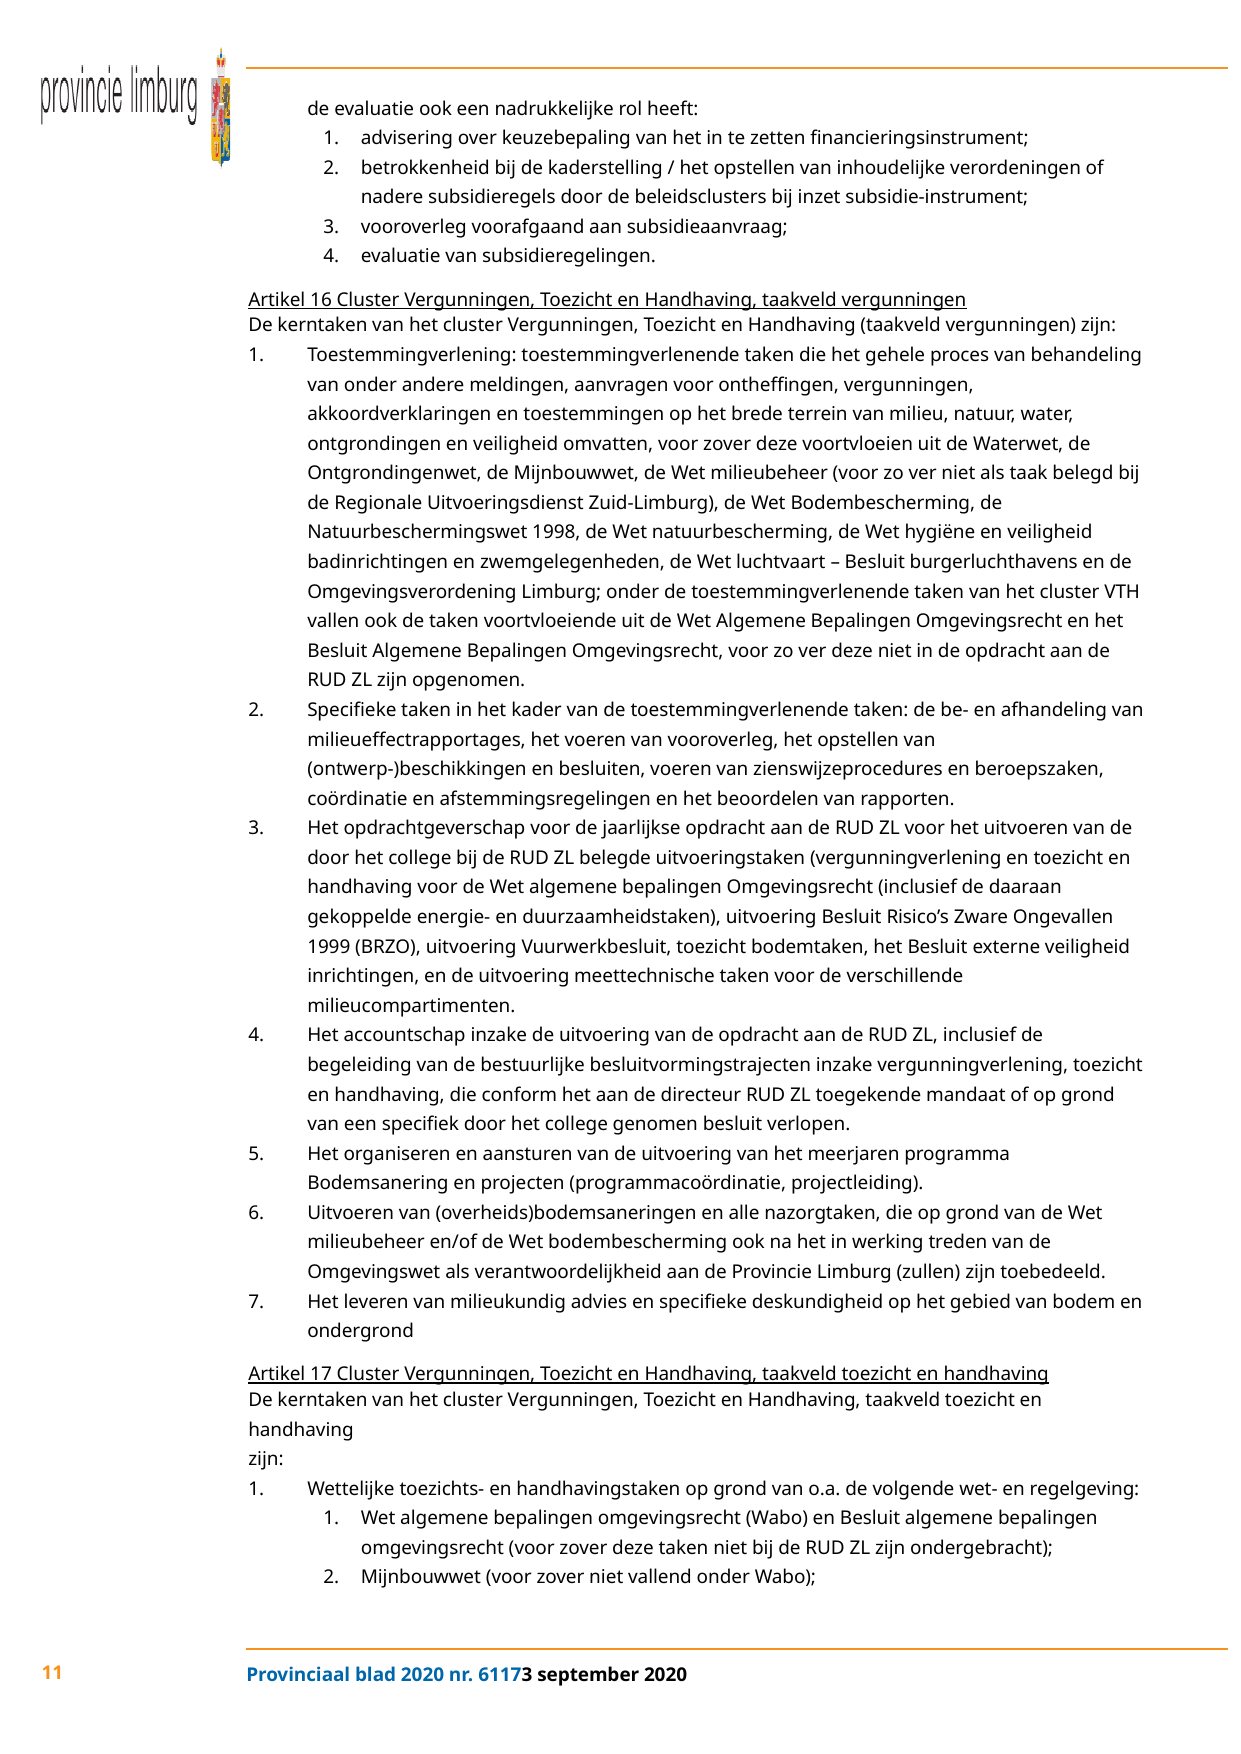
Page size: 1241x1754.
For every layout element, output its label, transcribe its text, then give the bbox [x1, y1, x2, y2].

list betrokkenheid bij de kaderstelling / het opstellen van inhoudelijke verordeningen of nadere subsidieregels door de beleidsclusters bij inzet subsidie-instrument; [323, 154, 1152, 209]
list Het organiseren en aansturen van de uitvoering van het meerjaren programma Bodemsanering en projecten (programmacoördinatie, projectleiding). [248, 1140, 1152, 1195]
list advisering over keuzebepaling van het in te zetten financieringsinstrument; [323, 124, 1152, 150]
list Specifieke taken in het kader van de toestemmingverlenende taken: de be- en afhandeling van milieueffectrapportages, het voeren van vooroverleg, het opstellen van (ontwerp-)beschikkingen en besluiten, voeren van zienswijzeprocedures en beroepszaken, coördinatie en afstemmingsregelingen en het beoordelen van rapporten. [248, 696, 1152, 811]
list vooroverleg voorafgaand aan subsidieaanvraag; [323, 213, 1152, 239]
list Het leveren van milieukundig advies en specifieke deskundigheid op het gebied van bodem en ondergrond [248, 1288, 1152, 1343]
list Toestemmingverlening: toestemmingverlenende taken die het gehele proces van behandeling van onder andere meldingen, aanvragen voor ontheffingen, vergunningen, akkoordverklaringen en toestemmingen op het brede terrein van milieu, natuur, water, ontgrondingen en veiligheid omvatten, voor zover deze voortvloeien uit de Waterwet, de Ontgrondingenwet, de Mijnbouwwet, de Wet milieubeheer (voor zo ver niet als taak belegd bij de Regionale Uitvoeringsdienst Zuid-Limburg), de Wet Bodembescherming, de Natuurbeschermingswet 1998, de Wet natuurbescherming, de Wet hygiëne en veiligheid badinrichtingen en zwemgelegenheden, de Wet luchtvaart – Besluit burgerluchthavens en de Omgevingsverordening Limburg; onder de toestemmingverlenende taken van het cluster VTH vallen ook de taken voortvloeiende uit de Wet Algemene Bepalingen Omgevingsrecht en het Besluit Algemene Bepalingen Omgevingsrecht, voor zo ver deze niet in de opdracht aan de RUD ZL zijn opgenomen. [248, 341, 1152, 692]
text Artikel 16 Cluster Vergunningen, Toezicht en Handhaving, taakveld vergunningen [248, 286, 1152, 312]
list Uitvoeren van (overheids)bodemsaneringen en alle nazorgtaken, die op grond van de Wet milieubeheer en/of de Wet bodembescherming ook na het in werking treden van de Omgevingswet als verantwoordelijkheid aan de Provincie Limburg (zullen) zijn toebedeeld. [248, 1199, 1152, 1284]
list Het opdrachtgeverschap voor de jaarlijkse opdracht aan de RUD ZL voor het uitvoeren van de door het college bij de RUD ZL belegde uitvoeringstaken (vergunningverlening en toezicht en handhaving voor de Wet algemene bepalingen Omgevingsrecht (inclusief de daaraan gekoppelde energie- en duurzaamheidstaken), uitvoering Besluit Risico’s Zware Ongevallen 1999 (BRZO), uitvoering Vuurwerkbesluit, toezicht bodemtaken, het Besluit externe veiligheid inrichtingen, en de uitvoering meettechnische taken voor de verschillende milieucompartimenten. [248, 814, 1152, 1018]
list Het accountschap inzake de uitvoering van de opdracht aan de RUD ZL, inclusief de begeleiding van de bestuurlijke besluitvormingstrajecten inzake vergunningverlening, toezicht en handhaving, die conform het aan de directeur RUD ZL toegekende mandaat of op grond van een specifiek door het college genomen besluit verlopen. [248, 1022, 1152, 1136]
list Wettelijke toezichts- en handhavingstaken op grond van o.a. de volgende wet- en regelgeving: [248, 1475, 1152, 1501]
list evaluatie van subsidieregelingen. [323, 243, 1152, 268]
picture [41, 47, 231, 172]
text zijn: [248, 1445, 1152, 1471]
text Artikel 17 Cluster Vergunningen, Toezicht en Handhaving, taakveld toezicht en handhaving [248, 1361, 1152, 1386]
list Mijnbouwwet (voor zover niet vallend onder Wabo); [323, 1564, 1152, 1589]
text De kerntaken van het cluster Vergunningen, Toezicht en Handhaving (taakveld vergunningen) zijn: [248, 312, 1152, 337]
list de evaluatie ook een nadrukkelijke rol heeft: [248, 95, 1152, 121]
text De kerntaken van het cluster Vergunningen, Toezicht en Handhaving, taakveld toezicht en handhaving [248, 1386, 1152, 1442]
list Wet algemene bepalingen omgevingsrecht (Wabo) en Besluit algemene bepalingen omgevingsrecht (voor zover deze taken niet bij de RUD ZL zijn ondergebracht); [323, 1504, 1152, 1560]
